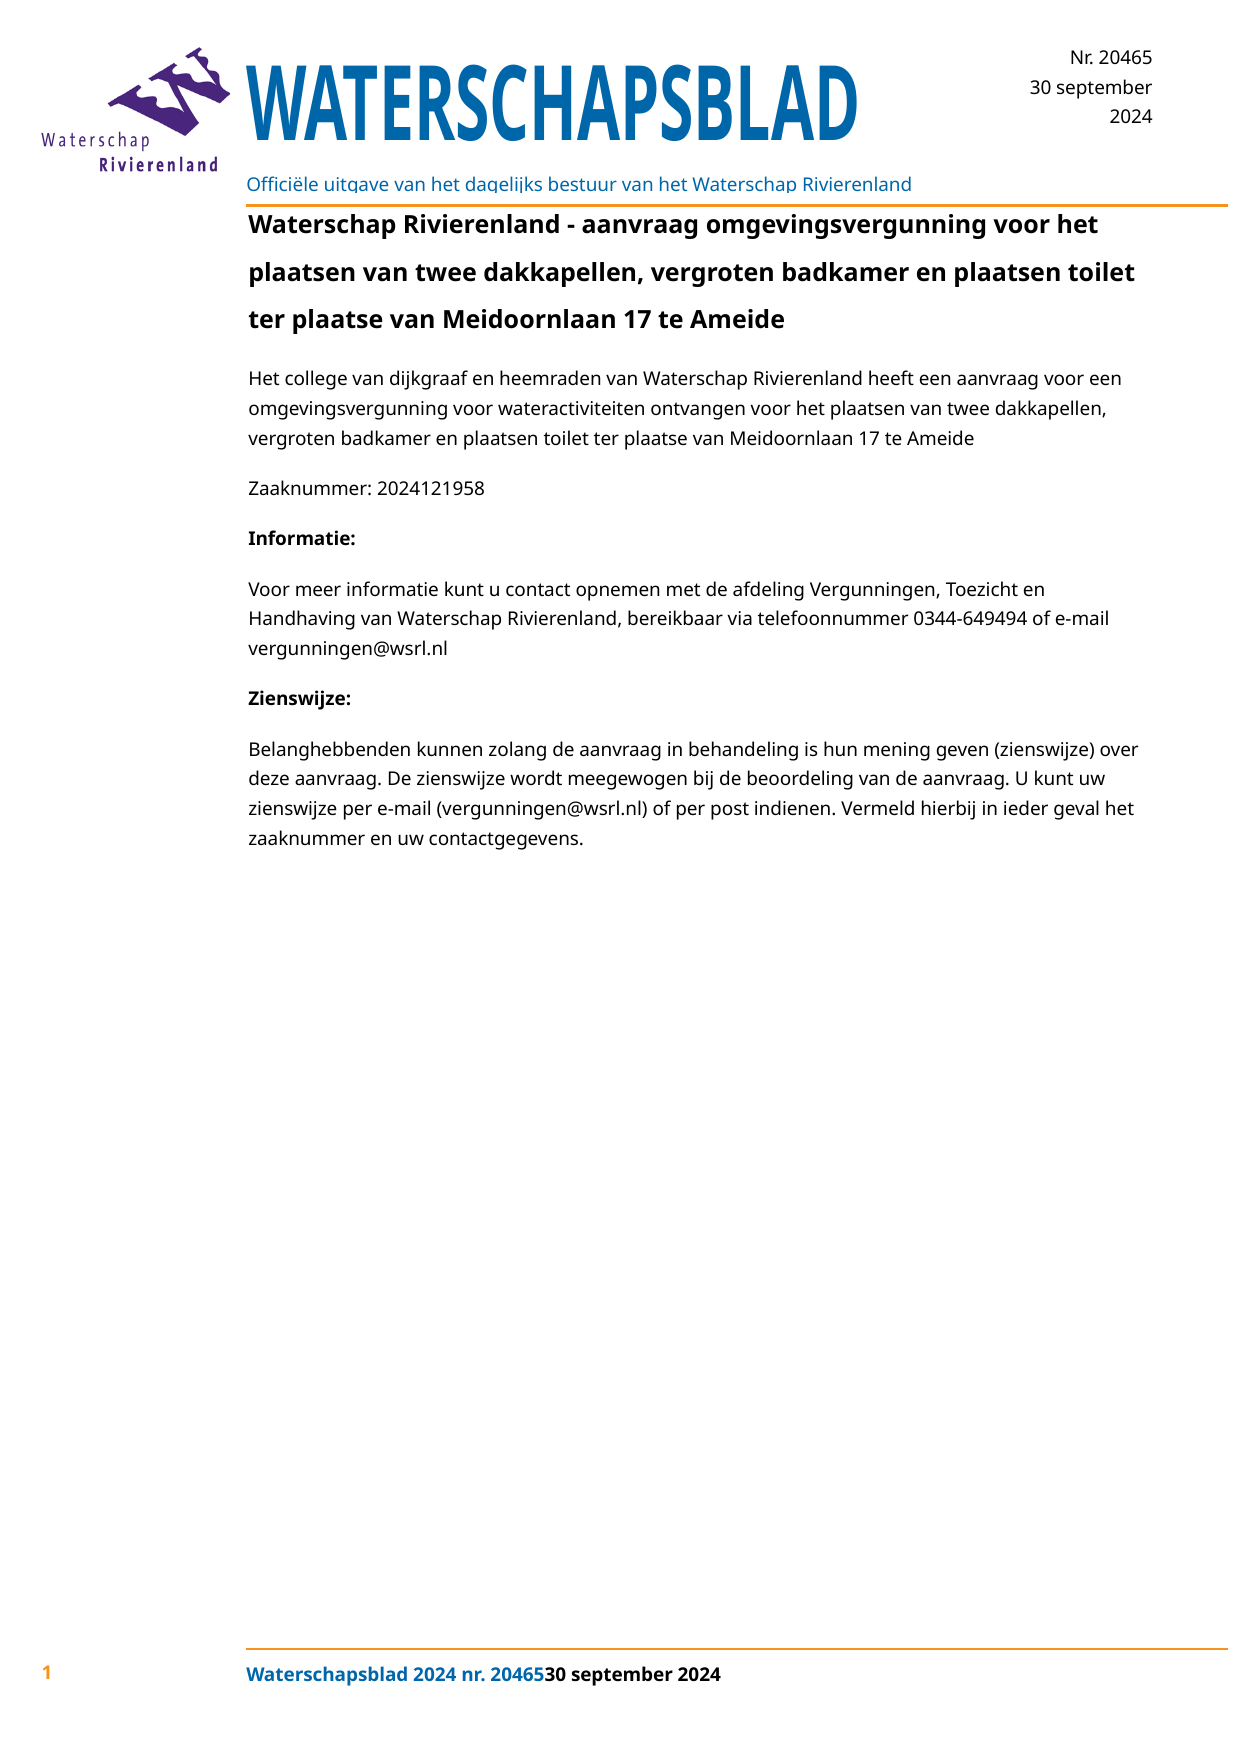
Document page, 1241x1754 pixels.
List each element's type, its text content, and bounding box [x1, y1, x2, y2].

text Zaaknummer: 2024121958 [248, 475, 1152, 501]
text Informatie: [248, 526, 1152, 551]
text Zienswijze: [248, 686, 1152, 711]
text Voor meer informatie kunt u contact opnemen met de afdeling Vergunningen, Toezicht en Handhaving van Waterschap Rivierenland, bereikbaar via telefoonnummer 0344-649494 of e-mail vergunningen@wsrl.nl [248, 576, 1152, 661]
picture [41, 47, 231, 172]
text Waterschap Rivierenland - aanvraag omgevingsvergunning voor het plaatsen van twee dakkapellen, vergroten badkamer en plaatsen toilet ter plaatse van Meidoornlaan 17 te Ameide [248, 207, 1152, 336]
text Belanghebbenden kunnen zolang de aanvraag in behandeling is hun mening geven (zienswijze) over deze aanvraag. De zienswijze wordt meegewogen bij de beoordeling van de aanvraag. U kunt uw zienswijze per e-mail (vergunningen@wsrl.nl) of per post indienen. Vermeld hierbij in ieder geval het zaaknummer en uw contactgegevens. [248, 736, 1152, 850]
text Het college van dijkgraaf en heemraden van Waterschap Rivierenland heeft een aanvraag voor een omgevingsvergunning voor wateractiviteiten ontvangen voor het plaatsen van twee dakkapellen, vergroten badkamer en plaatsen toilet ter plaatse van Meidoornlaan 17 te Ameide [248, 366, 1152, 450]
